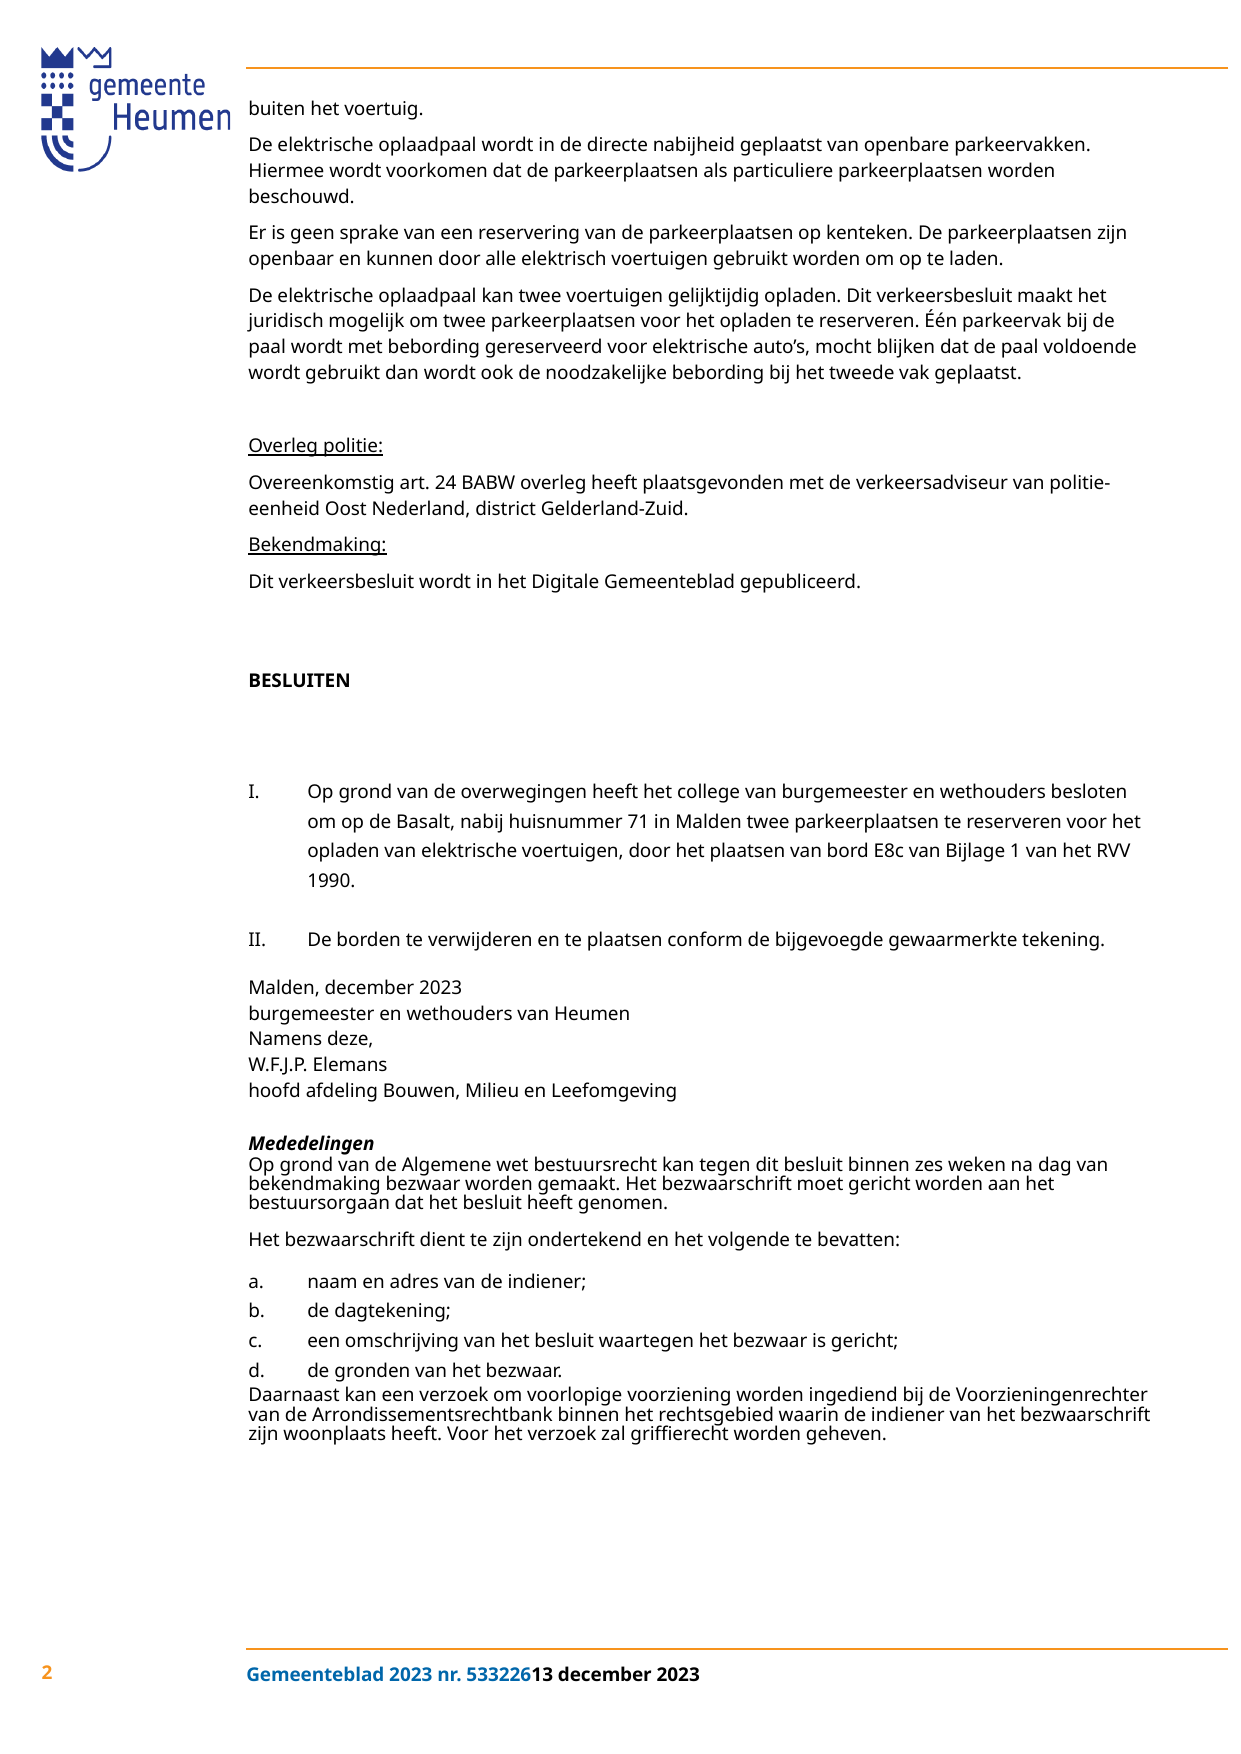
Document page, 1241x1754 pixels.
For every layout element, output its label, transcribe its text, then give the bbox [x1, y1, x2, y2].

text buiten het voertuig. [248, 95, 1152, 121]
text BESLUITEN [248, 668, 1152, 693]
text Er is geen sprake van een reservering van de parkeerplaatsen op kenteken. De parkeerplaatsen zijn openbaar en kunnen door alle elektrisch voertuigen gebruikt worden om op te laden. [248, 219, 1152, 271]
list de dagtekening; [248, 1298, 1152, 1323]
text Malden, december 2023 [248, 974, 1152, 1000]
text Dit verkeersbesluit wordt in het Digitale Gemeenteblad gepubliceerd. [248, 568, 1152, 594]
text Daarnaast kan een verzoek om voorlopige voorziening worden ingediend bij de Voorzieningenrechter van de Arrondissementsrechtbank binnen het rechtsgebied waarin de indiener van het bezwaarschrift zijn woonplaats heeft. Voor het verzoek zal griffierecht worden geheven. [248, 1386, 1152, 1444]
text Op grond van de Algemene wet bestuursrecht kan tegen dit besluit binnen zes weken na dag van bekendmaking bezwaar worden gemaakt. Het bezwaarschrift moet gericht worden aan het bestuursorgaan dat het besluit heeft genomen. [248, 1156, 1152, 1213]
list de gronden van het bezwaar. [248, 1357, 1152, 1382]
text W.F.J.P. Elemans [248, 1051, 1152, 1077]
text Mededelingen [248, 1130, 1152, 1156]
text burgemeester en wethouders van Heumen [248, 1000, 1152, 1025]
list een omschrijving van het besluit waartegen het bezwaar is gericht; [248, 1327, 1152, 1353]
text De elektrische oplaadpaal wordt in de directe nabijheid geplaatst van openbare parkeervakken. Hiermee wordt voorkomen dat de parkeerplaatsen als particuliere parkeerplaatsen worden beschouwd. [248, 131, 1152, 209]
list Op grond van de overwegingen heeft het college van burgemeester en wethouders besloten om op de Basalt, nabij huisnummer 71 in Malden twee parkeerplaatsen te reserveren voor het opladen van elektrische voertuigen, door het plaatsen van bord E8c van Bijlage 1 van het RVV 1990. [248, 778, 1152, 893]
text hoofd afdeling Bouwen, Milieu en Leefomgeving [248, 1077, 1152, 1103]
text Bekendmaking: [248, 532, 1152, 557]
text Namens deze, [248, 1025, 1152, 1051]
text Overeenkomstig art. 24 BABW overleg heeft plaatsgevonden met de verkeersadviseur van politie-eenheid Oost Nederland, district Gelderland-Zuid. [248, 469, 1152, 521]
list naam en adres van de indiener; [248, 1268, 1152, 1294]
list De borden te verwijderen en te plaatsen conform de bijgevoegde gewaarmerkte tekening. [248, 926, 1152, 952]
text Overleg politie: [248, 432, 1152, 458]
text Het bezwaarschrift dient te zijn ondertekend en het volgende te bevatten: [248, 1231, 1152, 1250]
text De elektrische oplaadpaal kan twee voertuigen gelijktijdig opladen. Dit verkeersbesluit maakt het juridisch mogelijk om twee parkeerplaatsen voor het opladen te reserveren. Één parkeervak bij de paal wordt met bebording gereserveerd voor elektrische auto’s, mocht blijken dat de paal voldoende wordt gebruikt dan wordt ook de noodzakelijke bebording bij het tweede vak geplaatst. [248, 282, 1152, 385]
picture [41, 47, 231, 172]
